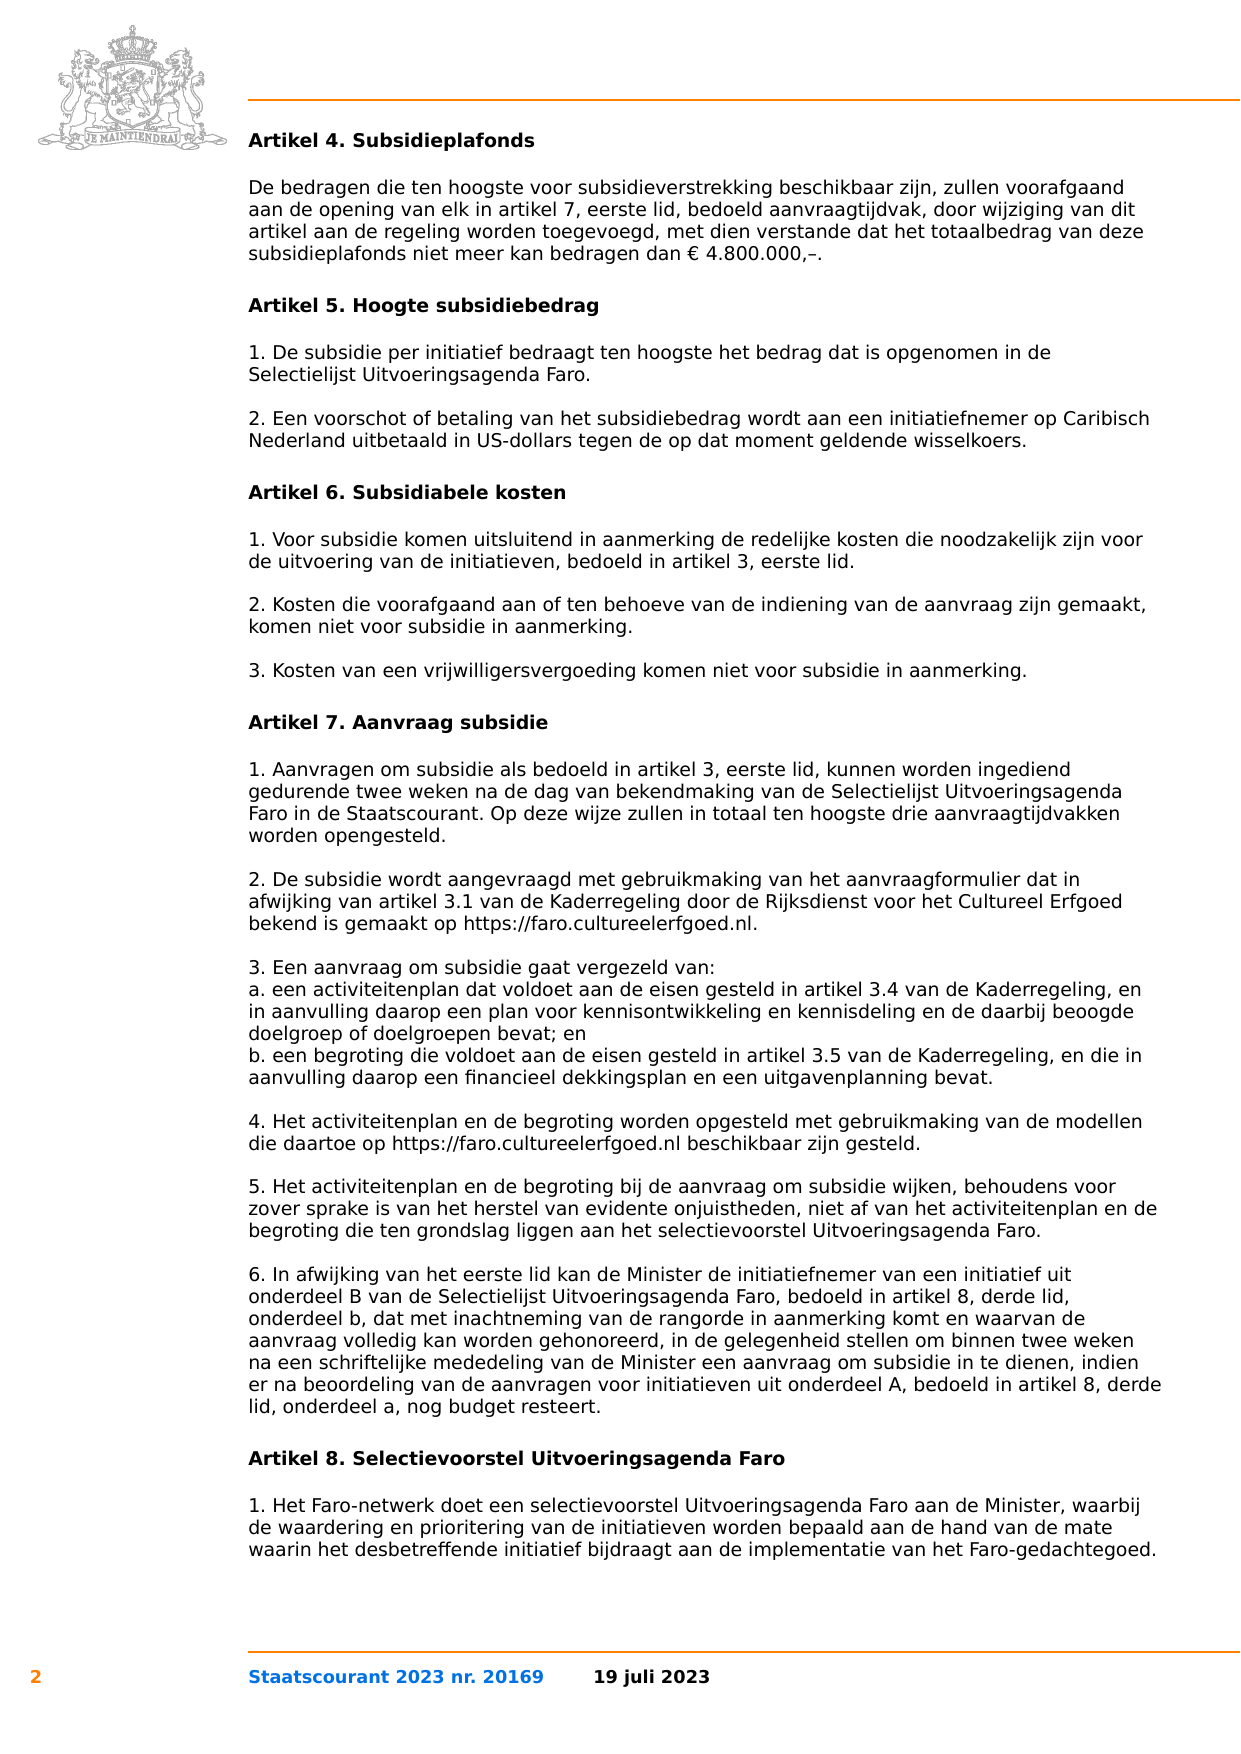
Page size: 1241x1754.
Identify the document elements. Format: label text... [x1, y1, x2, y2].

text b. een begroting die voldoet aan de eisen gesteld in artikel 3.5 van de Kaderregeling, en die in aanvulling daarop een financieel dekkingsplan en een uitgavenplanning bevat. [248, 1045, 1163, 1089]
text 1. Het Faro-netwerk doet een selectievoorstel Uitvoeringsagenda Faro aan de Minister, waarbij de waardering en prioritering van de initiatieven worden bepaald aan de hand van de mate waarin het desbetreffende initiatief bijdraagt aan de implementatie van het Faro-gedachtegoed. [248, 1495, 1163, 1561]
text 3. Een aanvraag om subsidie gaat vergezeld van: [248, 957, 1163, 979]
text 4. Het activiteitenplan en de begroting worden opgesteld met gebruikmaking van de modellen die daartoe op https://faro.cultureelerfgoed.nl beschikbaar zijn gesteld. [248, 1111, 1163, 1154]
text 5. Het activiteitenplan en de begroting bij de aanvraag om subsidie wijken, behoudens voor zover sprake is van het herstel van evidente onjuistheden, niet af van het activiteitenplan en de begroting die ten grondslag liggen aan het selectievoorstel Uitvoeringsagenda Faro. [248, 1176, 1163, 1242]
text 2. De subsidie wordt aangevraagd met gebruikmaking van het aanvraagformulier dat in afwijking van artikel 3.1 van de Kaderregeling door de Rijksdienst voor het Cultureel Erfgoed bekend is gemaakt op https://faro.cultureelerfgoed.nl. [248, 869, 1163, 935]
subtitle Artikel 4. Subsidieplafonds [248, 130, 1163, 152]
subtitle Artikel 8. Selectievoorstel Uitvoeringsagenda Faro [248, 1448, 1163, 1470]
subtitle Artikel 5. Hoogte subsidiebedrag [248, 295, 1163, 317]
text 1. Voor subsidie komen uitsluitend in aanmerking de redelijke kosten die noodzakelijk zijn voor de uitvoering van de initiatieven, bedoeld in artikel 3, eerste lid. [248, 528, 1163, 572]
text a. een activiteitenplan dat voldoet aan de eisen gesteld in artikel 3.4 van de Kaderregeling, en in aanvulling daarop een plan voor kennisontwikkeling en kennisdeling en de daarbij beoogde doelgroep of doelgroepen bevat; en [248, 979, 1163, 1045]
subtitle Artikel 6. Subsidiabele kosten [248, 482, 1163, 503]
text 1. De subsidie per initiatief bedraagt ten hoogste het bedrag dat is opgenomen in de Selectielijst Uitvoeringsagenda Faro. [248, 342, 1163, 386]
text 2. Kosten die voorafgaand aan of ten behoeve van de indiening van de aanvraag zijn gemaakt, komen niet voor subsidie in aanmerking. [248, 594, 1163, 638]
picture [38, 25, 227, 150]
text De bedragen die ten hoogste voor subsidieverstrekking beschikbaar zijn, zullen voorafgaand aan de opening van elk in artikel 7, eerste lid, bedoeld aanvraagtijdvak, door wijziging van dit artikel aan de regeling worden toegevoegd, met dien verstande dat het totaalbedrag van deze subsidieplafonds niet meer kan bedragen dan € 4.800.000,–. [248, 177, 1163, 265]
subtitle Artikel 7. Aanvraag subsidie [248, 712, 1163, 734]
text 1. Aanvragen om subsidie als bedoeld in artikel 3, eerste lid, kunnen worden ingediend gedurende twee weken na de dag van bekendmaking van de Selectielijst Uitvoeringsagenda Faro in de Staatscourant. Op deze wijze zullen in totaal ten hoogste drie aanvraagtijdvakken worden opengesteld. [248, 759, 1163, 847]
text 2. Een voorschot of betaling van het subsidiebedrag wordt aan een initiatiefnemer op Caribisch Nederland uitbetaald in US-dollars tegen de op dat moment geldende wisselkoers. [248, 408, 1163, 452]
text 3. Kosten van een vrijwilligersvergoeding komen niet voor subsidie in aanmerking. [248, 660, 1163, 682]
text 6. In afwijking van het eerste lid kan de Minister de initiatiefnemer van een initiatief uit onderdeel B van de Selectielijst Uitvoeringsagenda Faro, bedoeld in artikel 8, derde lid, onderdeel b, dat met inachtneming van de rangorde in aanmerking komt en waarvan de aanvraag volledig kan worden gehonoreerd, in de gelegenheid stellen om binnen twee weken na een schriftelijke mededeling van de Minister een aanvraag om subsidie in te dienen, indien er na beoordeling van de aanvragen voor initiatieven uit onderdeel A, bedoeld in artikel 8, derde lid, onderdeel a, nog budget resteert. [248, 1264, 1163, 1418]
